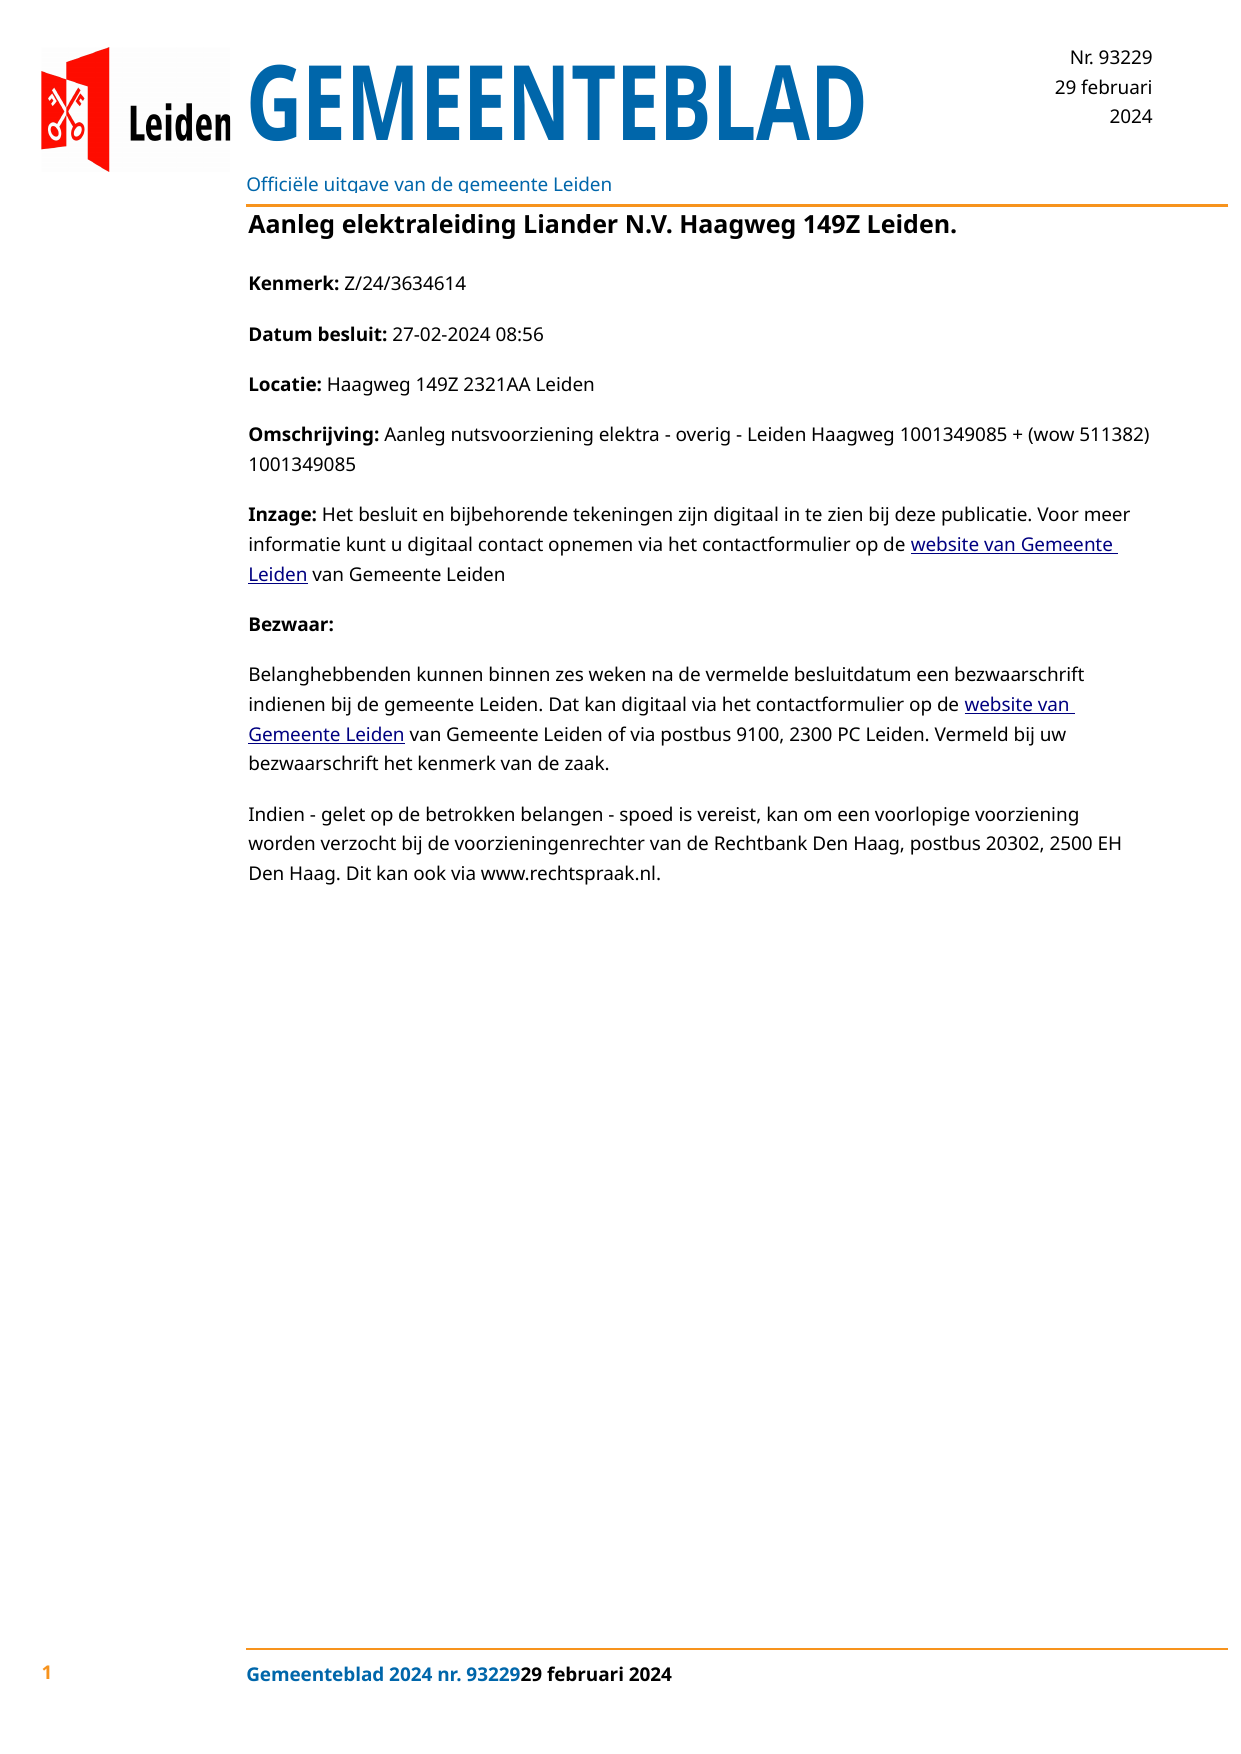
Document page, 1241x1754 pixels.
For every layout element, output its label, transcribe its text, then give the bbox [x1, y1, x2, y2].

text Inzage: Het besluit en bijbehorende tekeningen zijn digitaal in te zien bij deze publicatie. Voor meer informatie kunt u digitaal contact opnemen via het contactformulier op de website van Gemeente Leiden van Gemeente Leiden [248, 502, 1152, 586]
text Datum besluit: 27-02-2024 08:56 [248, 321, 1152, 346]
text Bezwaar: [248, 611, 1152, 637]
text Locatie: Haagweg 149Z 2321AA Leiden [248, 371, 1152, 397]
text Kenmerk: Z/24/3634614 [248, 270, 1152, 296]
text Omschrijving: Aanleg nutsvoorziening elektra - overig - Leiden Haagweg 1001349085 + (wow 511382) 1001349085 [248, 422, 1152, 477]
picture [41, 47, 231, 172]
text Indien - gelet op de betrokken belangen - spoed is vereist, kan om een voorlopige voorziening worden verzocht bij de voorzieningenrechter van de Rechtbank Den Haag, postbus 20302, 2500 EH Den Haag. Dit kan ook via www.rechtspraak.nl. [248, 801, 1152, 886]
text Belanghebbenden kunnen binnen zes weken na de vermelde besluitdatum een bezwaarschrift indienen bij de gemeente Leiden. Dat kan digitaal via het contactformulier op de website van Gemeente Leiden van Gemeente Leiden of via postbus 9100, 2300 PC Leiden. Vermeld bij uw bezwaarschrift het kenmerk van de zaak. [248, 662, 1152, 776]
text Aanleg elektraleiding Liander N.V. Haagweg 149Z Leiden. [248, 207, 1152, 241]
